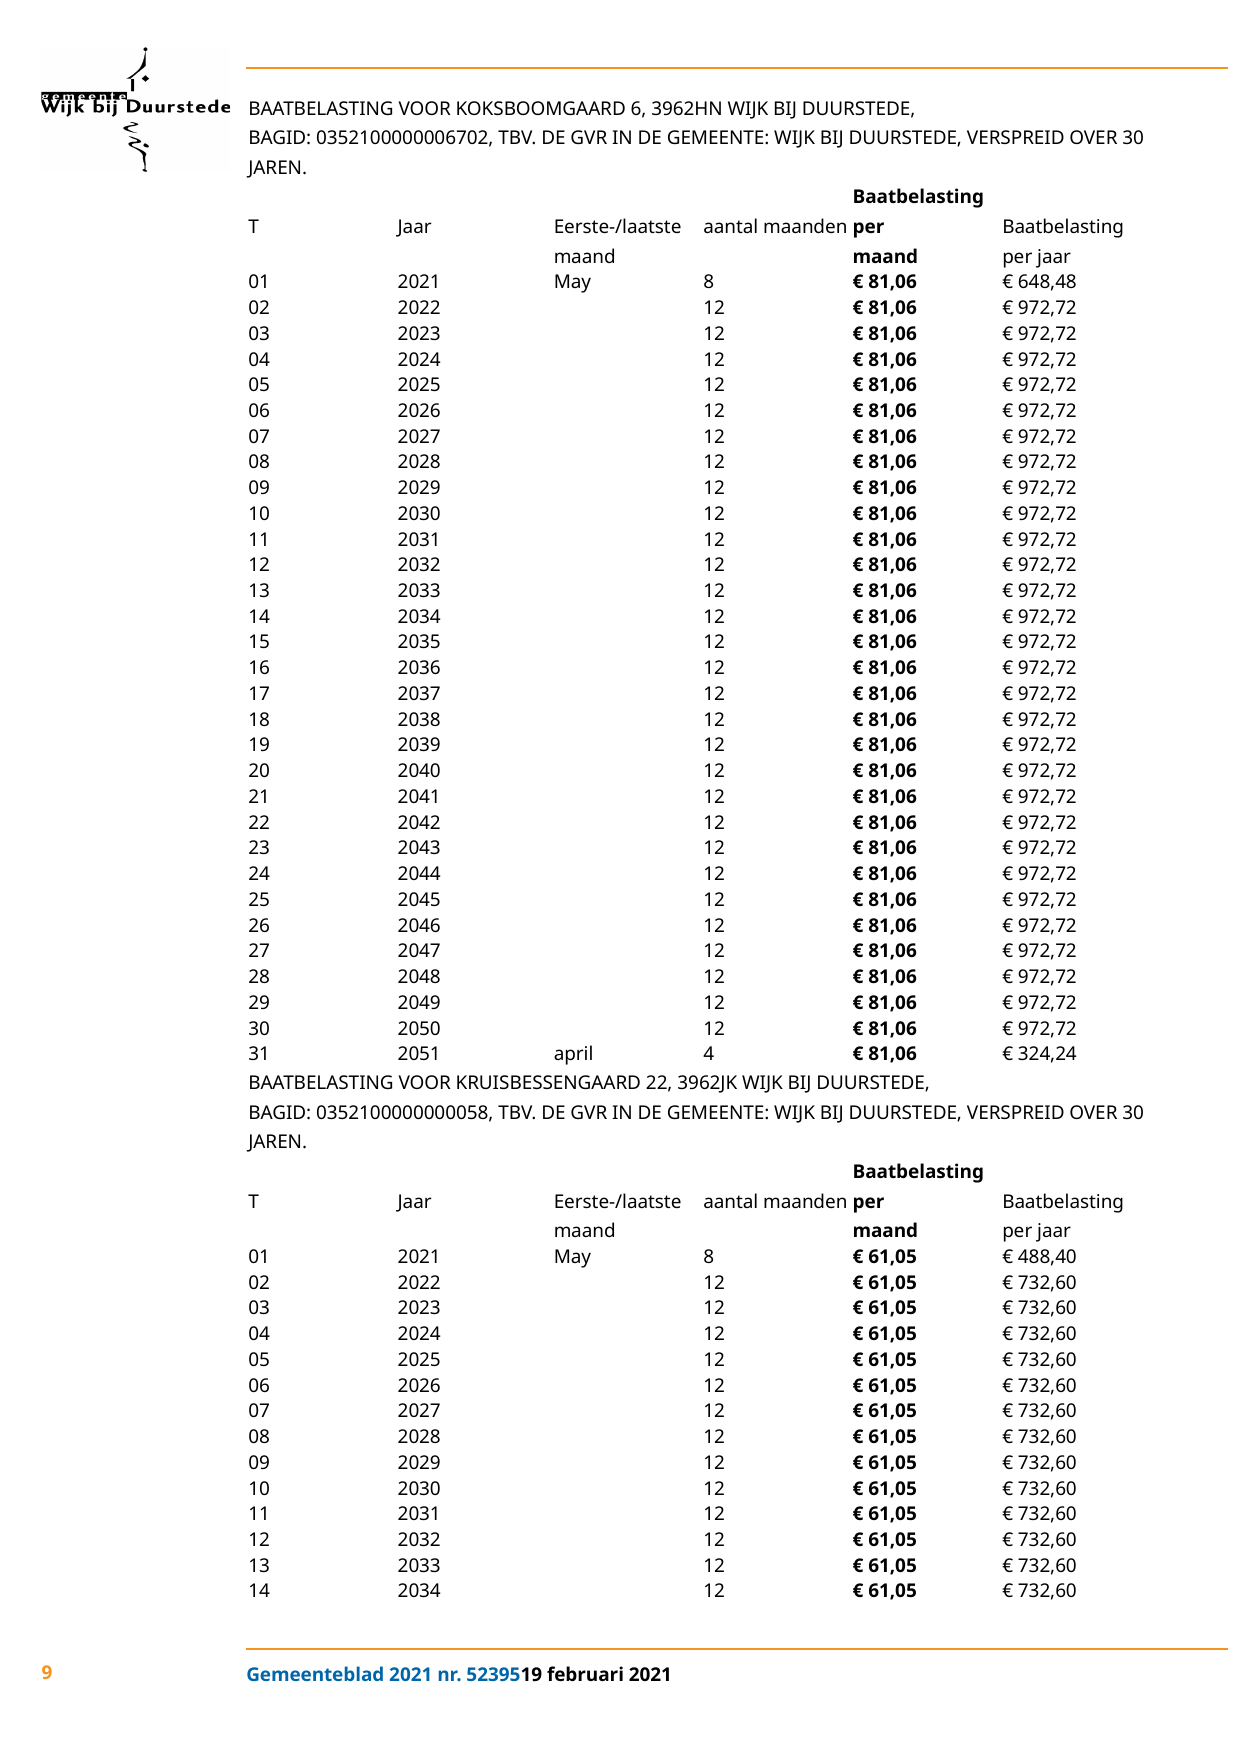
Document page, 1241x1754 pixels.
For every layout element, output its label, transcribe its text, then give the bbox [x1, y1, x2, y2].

table_cell 2048 [398, 963, 553, 989]
table_cell € 81,06 [853, 938, 1002, 963]
table_cell € 81,06 [853, 758, 1002, 783]
table_cell 31 [248, 1040, 397, 1066]
table_cell 2037 [398, 680, 553, 706]
text BAGID: 0352100000006702, TBV. DE GVR IN DE GEMEENTE: WIJK BIJ DUURSTEDE, VERSPREID OVER 30 JAREN. [248, 124, 1152, 180]
table_cell 2050 [398, 1015, 553, 1040]
table_cell € 488,40 [1002, 1243, 1152, 1269]
table_cell 2038 [398, 706, 553, 732]
table_cell 04 [248, 346, 397, 371]
table_cell [554, 474, 703, 500]
table_cell [554, 1526, 703, 1552]
table_cell 8 [703, 1243, 852, 1269]
table_cell 2051 [398, 1040, 553, 1066]
table_cell € 732,60 [1002, 1500, 1152, 1526]
table_cell 12 [703, 835, 852, 860]
table_cell 09 [248, 474, 397, 500]
table_cell 12 [703, 1015, 852, 1040]
table_cell 20 [248, 758, 397, 783]
table_cell [554, 783, 703, 809]
table_cell 12 [703, 294, 852, 320]
table_cell 12 [703, 1398, 852, 1423]
table_cell € 81,06 [853, 1040, 1002, 1066]
table_cell 02 [248, 294, 397, 320]
table_cell € 972,72 [1002, 783, 1152, 809]
table_cell € 648,48 [1002, 269, 1152, 294]
table_cell 2031 [398, 1500, 553, 1526]
table_header Jaar [398, 1158, 553, 1243]
table_cell [554, 835, 703, 860]
table_cell 2032 [398, 1526, 553, 1552]
table_cell € 972,72 [1002, 629, 1152, 654]
table_header Baatbelasting per jaar [1002, 1158, 1152, 1243]
table_cell 08 [248, 1423, 397, 1449]
table_cell € 732,60 [1002, 1423, 1152, 1449]
table_cell € 61,05 [853, 1449, 1002, 1475]
table_cell € 972,72 [1002, 912, 1152, 937]
table_cell [554, 1346, 703, 1372]
table_cell 12 [703, 1372, 852, 1397]
table_cell [554, 1500, 703, 1526]
table_header aantal maanden [703, 184, 852, 268]
table_cell 2021 [398, 269, 553, 294]
table_cell € 732,60 [1002, 1269, 1152, 1294]
table_cell [554, 912, 703, 937]
table_cell € 61,05 [853, 1372, 1002, 1397]
table_cell [554, 1269, 703, 1294]
table_header Eerste-/laatste maand [554, 184, 703, 268]
table_cell € 61,05 [853, 1578, 1002, 1603]
table_cell 2034 [398, 1578, 553, 1603]
table_cell 29 [248, 989, 397, 1015]
table_cell 2036 [398, 655, 553, 680]
table_cell 12 [703, 989, 852, 1015]
table_cell [554, 1015, 703, 1040]
table_cell [554, 526, 703, 552]
table_cell € 972,72 [1002, 655, 1152, 680]
table_cell € 972,72 [1002, 526, 1152, 552]
table_cell 8 [703, 269, 852, 294]
table_header aantal maanden [703, 1158, 852, 1243]
table_cell € 972,72 [1002, 552, 1152, 577]
table_cell 12 [703, 474, 852, 500]
table_cell 12 [703, 886, 852, 912]
table_cell 12 [703, 706, 852, 732]
table_cell 12 [248, 552, 397, 577]
table_cell 2045 [398, 886, 553, 912]
table_cell 18 [248, 706, 397, 732]
table_cell € 61,05 [853, 1423, 1002, 1449]
table_cell € 81,06 [853, 963, 1002, 989]
table_cell 03 [248, 320, 397, 346]
table_cell 2022 [398, 294, 553, 320]
table_cell € 732,60 [1002, 1398, 1152, 1423]
table_cell € 732,60 [1002, 1475, 1152, 1500]
table_cell 2049 [398, 989, 553, 1015]
table_cell 2026 [398, 1372, 553, 1397]
table_cell € 972,72 [1002, 449, 1152, 474]
table_cell € 81,06 [853, 1015, 1002, 1040]
table_cell 2047 [398, 938, 553, 963]
table_cell 19 [248, 732, 397, 757]
table_cell [554, 655, 703, 680]
table_cell € 972,72 [1002, 346, 1152, 371]
table_cell 12 [248, 1526, 397, 1552]
table_cell 27 [248, 938, 397, 963]
table_cell € 61,05 [853, 1346, 1002, 1372]
table_cell [554, 1295, 703, 1320]
table_cell 12 [703, 1500, 852, 1526]
table_cell [554, 1552, 703, 1578]
text BAGID: 0352100000000058, TBV. DE GVR IN DE GEMEENTE: WIJK BIJ DUURSTEDE, VERSPREID OVER 30 JAREN. [248, 1099, 1152, 1154]
table_cell 2024 [398, 346, 553, 371]
table_cell 2024 [398, 1320, 553, 1346]
table_cell 12 [703, 346, 852, 371]
table_cell 30 [248, 1015, 397, 1040]
table_cell € 81,06 [853, 655, 1002, 680]
table_cell 12 [703, 423, 852, 449]
table_cell € 972,72 [1002, 963, 1152, 989]
table_cell [554, 500, 703, 526]
table_header T [248, 1158, 397, 1243]
table_cell [554, 371, 703, 397]
table_cell € 81,06 [853, 706, 1002, 732]
table_cell 12 [703, 809, 852, 834]
table_cell 12 [703, 320, 852, 346]
table_cell € 81,06 [853, 886, 1002, 912]
table_cell 12 [703, 629, 852, 654]
table_cell 07 [248, 1398, 397, 1423]
table_cell € 732,60 [1002, 1320, 1152, 1346]
table_cell 03 [248, 1295, 397, 1320]
table_cell € 732,60 [1002, 1295, 1152, 1320]
table_cell 12 [703, 938, 852, 963]
table_cell [554, 1475, 703, 1500]
table_cell € 972,72 [1002, 397, 1152, 423]
table_cell [554, 989, 703, 1015]
table_cell 12 [703, 912, 852, 937]
table_cell € 61,05 [853, 1526, 1002, 1552]
table_cell 01 [248, 1243, 397, 1269]
table_cell 06 [248, 397, 397, 423]
table_cell 04 [248, 1320, 397, 1346]
table_cell [554, 680, 703, 706]
table_cell [554, 346, 703, 371]
table_cell 2025 [398, 1346, 553, 1372]
table_cell 2033 [398, 1552, 553, 1578]
table_cell 2026 [398, 397, 553, 423]
table_cell € 81,06 [853, 629, 1002, 654]
table_cell € 732,60 [1002, 1346, 1152, 1372]
table_cell 12 [703, 1295, 852, 1320]
table_cell € 61,05 [853, 1398, 1002, 1423]
table_header Baatbelasting per jaar [1002, 184, 1152, 268]
table_cell € 81,06 [853, 397, 1002, 423]
table_cell [554, 1320, 703, 1346]
table_cell [554, 1449, 703, 1475]
table_cell 2028 [398, 449, 553, 474]
table_cell 2023 [398, 1295, 553, 1320]
table_cell 12 [703, 680, 852, 706]
table_cell [554, 938, 703, 963]
table_cell 13 [248, 577, 397, 603]
table_cell 12 [703, 1552, 852, 1578]
table_cell 12 [703, 1578, 852, 1603]
table_cell € 972,72 [1002, 989, 1152, 1015]
table_cell 14 [248, 1578, 397, 1603]
table_cell € 972,72 [1002, 758, 1152, 783]
table_cell € 972,72 [1002, 706, 1152, 732]
table_cell 24 [248, 860, 397, 886]
table_cell 12 [703, 963, 852, 989]
table_cell [554, 397, 703, 423]
table_cell 12 [703, 1320, 852, 1346]
table_header Eerste-/laatste maand [554, 1158, 703, 1243]
table_cell € 81,06 [853, 860, 1002, 886]
text BAATBELASTING VOOR KOKSBOOMGAARD 6, 3962HN WIJK BIJ DUURSTEDE, [248, 95, 1152, 121]
table_cell 2030 [398, 500, 553, 526]
table_cell 2042 [398, 809, 553, 834]
table_cell [554, 732, 703, 757]
table_cell 2040 [398, 758, 553, 783]
table_cell 12 [703, 526, 852, 552]
table_cell [554, 552, 703, 577]
table_cell 26 [248, 912, 397, 937]
table_cell € 61,05 [853, 1475, 1002, 1500]
table_cell May [554, 269, 703, 294]
table_cell € 81,06 [853, 526, 1002, 552]
table_cell [554, 294, 703, 320]
table_cell € 972,72 [1002, 603, 1152, 629]
text BAATBELASTING VOOR KRUISBESSENGAARD 22, 3962JK WIJK BIJ DUURSTEDE, [248, 1069, 1152, 1095]
table_cell € 81,06 [853, 680, 1002, 706]
table_header Jaar [398, 184, 553, 268]
table_cell € 81,06 [853, 294, 1002, 320]
table_cell € 81,06 [853, 835, 1002, 860]
table_cell 12 [703, 397, 852, 423]
table_cell 2041 [398, 783, 553, 809]
table_cell 2031 [398, 526, 553, 552]
table_cell € 972,72 [1002, 1015, 1152, 1040]
table_cell € 732,60 [1002, 1552, 1152, 1578]
table_cell 28 [248, 963, 397, 989]
table_cell € 972,72 [1002, 423, 1152, 449]
table_cell € 81,06 [853, 552, 1002, 577]
table_cell € 972,72 [1002, 809, 1152, 834]
table_cell € 972,72 [1002, 835, 1152, 860]
table_cell 2027 [398, 1398, 553, 1423]
table_cell [554, 577, 703, 603]
table_cell 12 [703, 500, 852, 526]
table_cell € 972,72 [1002, 886, 1152, 912]
table_cell 16 [248, 655, 397, 680]
table_cell 2030 [398, 1475, 553, 1500]
table_cell 12 [703, 552, 852, 577]
table_cell € 61,05 [853, 1320, 1002, 1346]
table_cell [554, 320, 703, 346]
table_cell 2043 [398, 835, 553, 860]
table_cell 09 [248, 1449, 397, 1475]
table_cell 2035 [398, 629, 553, 654]
table_cell 12 [703, 1423, 852, 1449]
table_cell 15 [248, 629, 397, 654]
table_cell 13 [248, 1552, 397, 1578]
table_cell [554, 449, 703, 474]
table_cell € 81,06 [853, 269, 1002, 294]
table_cell € 61,05 [853, 1243, 1002, 1269]
table_cell € 324,24 [1002, 1040, 1152, 1066]
table_cell € 972,72 [1002, 500, 1152, 526]
table_cell [554, 423, 703, 449]
table_cell € 972,72 [1002, 680, 1152, 706]
table_cell [554, 886, 703, 912]
table_cell 05 [248, 371, 397, 397]
table_cell € 81,06 [853, 809, 1002, 834]
table_header Baatbelasting per maand [853, 1158, 1002, 1243]
table_cell [554, 860, 703, 886]
table_cell 2033 [398, 577, 553, 603]
table_cell € 732,60 [1002, 1578, 1152, 1603]
table_cell 12 [703, 860, 852, 886]
table_cell 2032 [398, 552, 553, 577]
table_cell 12 [703, 1475, 852, 1500]
table_cell € 61,05 [853, 1269, 1002, 1294]
table_cell 2029 [398, 474, 553, 500]
table_cell 2025 [398, 371, 553, 397]
table_cell € 81,06 [853, 577, 1002, 603]
table_cell € 81,06 [853, 500, 1002, 526]
table_cell 12 [703, 1346, 852, 1372]
table_cell € 732,60 [1002, 1526, 1152, 1552]
table_cell 12 [703, 577, 852, 603]
table_cell € 732,60 [1002, 1449, 1152, 1475]
table_cell € 972,72 [1002, 474, 1152, 500]
table_cell 12 [703, 449, 852, 474]
table_cell May [554, 1243, 703, 1269]
table_cell 12 [703, 655, 852, 680]
table_cell 2028 [398, 1423, 553, 1449]
table_cell € 972,72 [1002, 938, 1152, 963]
table_cell [554, 706, 703, 732]
table_cell € 972,72 [1002, 577, 1152, 603]
table_header T [248, 184, 397, 268]
table_cell € 81,06 [853, 423, 1002, 449]
table_cell 08 [248, 449, 397, 474]
table_cell 12 [703, 1449, 852, 1475]
table_cell 2021 [398, 1243, 553, 1269]
table_cell 25 [248, 886, 397, 912]
table_cell € 81,06 [853, 371, 1002, 397]
table_cell [554, 629, 703, 654]
table_cell [554, 758, 703, 783]
table_cell 22 [248, 809, 397, 834]
table_cell 07 [248, 423, 397, 449]
table_cell € 81,06 [853, 912, 1002, 937]
table_cell € 81,06 [853, 989, 1002, 1015]
table_cell 11 [248, 1500, 397, 1526]
table_header Baatbelasting per maand [853, 184, 1002, 268]
table_cell 2046 [398, 912, 553, 937]
table_cell 14 [248, 603, 397, 629]
table_cell 4 [703, 1040, 852, 1066]
table_cell € 81,06 [853, 474, 1002, 500]
table_cell april [554, 1040, 703, 1066]
table_cell 2027 [398, 423, 553, 449]
table_cell € 732,60 [1002, 1372, 1152, 1397]
table_cell 12 [703, 1269, 852, 1294]
table_cell [554, 1398, 703, 1423]
table_cell 10 [248, 1475, 397, 1500]
table_cell € 972,72 [1002, 371, 1152, 397]
table_cell 06 [248, 1372, 397, 1397]
table_cell 2039 [398, 732, 553, 757]
table_cell 21 [248, 783, 397, 809]
table_cell 12 [703, 732, 852, 757]
table_cell 12 [703, 758, 852, 783]
table_cell € 61,05 [853, 1500, 1002, 1526]
table_cell 2023 [398, 320, 553, 346]
table_cell 11 [248, 526, 397, 552]
table_cell 2034 [398, 603, 553, 629]
table_cell € 81,06 [853, 783, 1002, 809]
table_cell € 61,05 [853, 1295, 1002, 1320]
table_cell 12 [703, 783, 852, 809]
table_cell 12 [703, 371, 852, 397]
table_cell € 972,72 [1002, 732, 1152, 757]
table_cell 2044 [398, 860, 553, 886]
picture [41, 47, 231, 172]
table_cell [554, 1578, 703, 1603]
table_cell 17 [248, 680, 397, 706]
table_cell € 81,06 [853, 346, 1002, 371]
table_cell [554, 603, 703, 629]
table_cell 12 [703, 1526, 852, 1552]
table_cell € 61,05 [853, 1552, 1002, 1578]
table_cell € 81,06 [853, 603, 1002, 629]
table_cell 01 [248, 269, 397, 294]
table_cell 2029 [398, 1449, 553, 1475]
table_cell € 972,72 [1002, 320, 1152, 346]
table_cell [554, 963, 703, 989]
table_cell 05 [248, 1346, 397, 1372]
table_cell 2022 [398, 1269, 553, 1294]
table_cell € 81,06 [853, 320, 1002, 346]
table_cell [554, 1423, 703, 1449]
table_cell [554, 1372, 703, 1397]
table_cell 10 [248, 500, 397, 526]
table_cell € 972,72 [1002, 294, 1152, 320]
table_cell € 81,06 [853, 732, 1002, 757]
table_cell 12 [703, 603, 852, 629]
table_cell € 972,72 [1002, 860, 1152, 886]
table_cell € 81,06 [853, 449, 1002, 474]
table_cell 23 [248, 835, 397, 860]
table_cell 02 [248, 1269, 397, 1294]
table_cell [554, 809, 703, 834]
